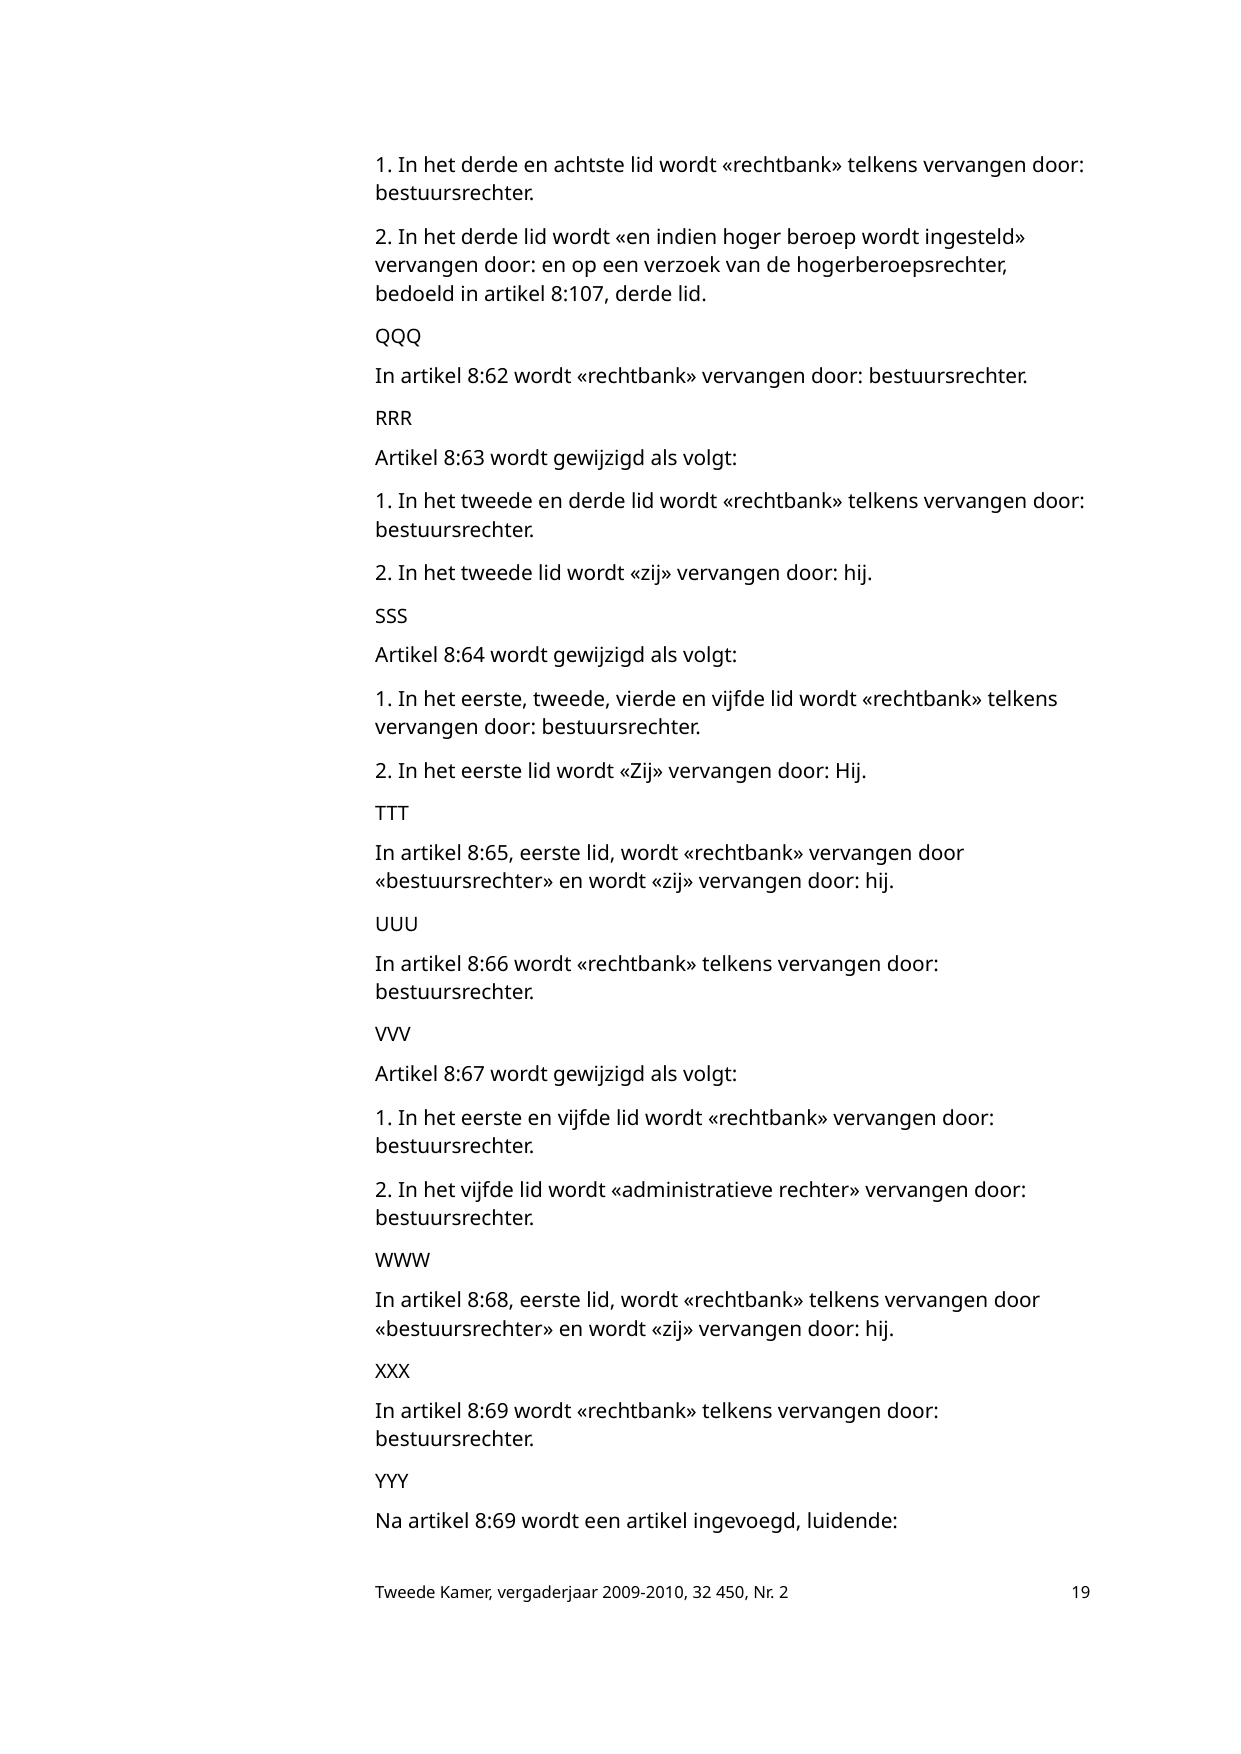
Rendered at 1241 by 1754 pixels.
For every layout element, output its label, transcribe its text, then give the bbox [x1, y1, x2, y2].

text Na artikel 8:69 wordt een artikel ingevoegd, luidende: [375, 1507, 1090, 1535]
text 2. In het vijfde lid wordt «administratieve rechter» vervangen door: bestuursrechter. [375, 1175, 1090, 1232]
text YYY [375, 1468, 1090, 1495]
text 1. In het eerste, tweede, vierde en vijfde lid wordt «rechtbank» telkens vervangen door: bestuursrechter. [375, 684, 1090, 741]
text Artikel 8:63 wordt gewijzigd als volgt: [375, 443, 1090, 472]
text WWW [375, 1247, 1090, 1273]
text 2. In het tweede lid wordt «zij» vervangen door: hij. [375, 558, 1090, 587]
text 1. In het tweede en derde lid wordt «rechtbank» telkens vervangen door: bestuursrechter. [375, 487, 1090, 543]
text 2. In het derde lid wordt «en indien hoger beroep wordt ingesteld» vervangen door: en op een verzoek van de hogerberoepsrechter, bedoeld in artikel 8:107, derde lid. [375, 222, 1090, 307]
text SSS [375, 602, 1090, 629]
text Artikel 8:67 wordt gewijzigd als volgt: [375, 1059, 1090, 1088]
text QQQ [375, 322, 1090, 349]
text Artikel 8:64 wordt gewijzigd als volgt: [375, 641, 1090, 669]
text In artikel 8:62 wordt «rechtbank» vervangen door: bestuursrechter. [375, 361, 1090, 389]
text TTT [375, 799, 1090, 826]
text UUU [375, 910, 1090, 937]
text 1. In het eerste en vijfde lid wordt «rechtbank» vervangen door: bestuursrechter. [375, 1103, 1090, 1160]
text 2. In het eerste lid wordt «Zij» vervangen door: Hij. [375, 756, 1090, 784]
text 1. In het derde en achtste lid wordt «rechtbank» telkens vervangen door: bestuursrechter. [375, 150, 1090, 207]
text VVV [375, 1021, 1090, 1048]
text In artikel 8:69 wordt «rechtbank» telkens vervangen door: bestuursrechter. [375, 1396, 1090, 1453]
text In artikel 8:68, eerste lid, wordt «rechtbank» telkens vervangen door «bestuursrechter» en wordt «zij» vervangen door: hij. [375, 1285, 1090, 1342]
text In artikel 8:65, eerste lid, wordt «rechtbank» vervangen door «bestuursrechter» en wordt «zij» vervangen door: hij. [375, 838, 1090, 895]
text RRR [375, 404, 1090, 431]
text In artikel 8:66 wordt «rechtbank» telkens vervangen door: bestuursrechter. [375, 949, 1090, 1006]
text XXX [375, 1357, 1090, 1384]
